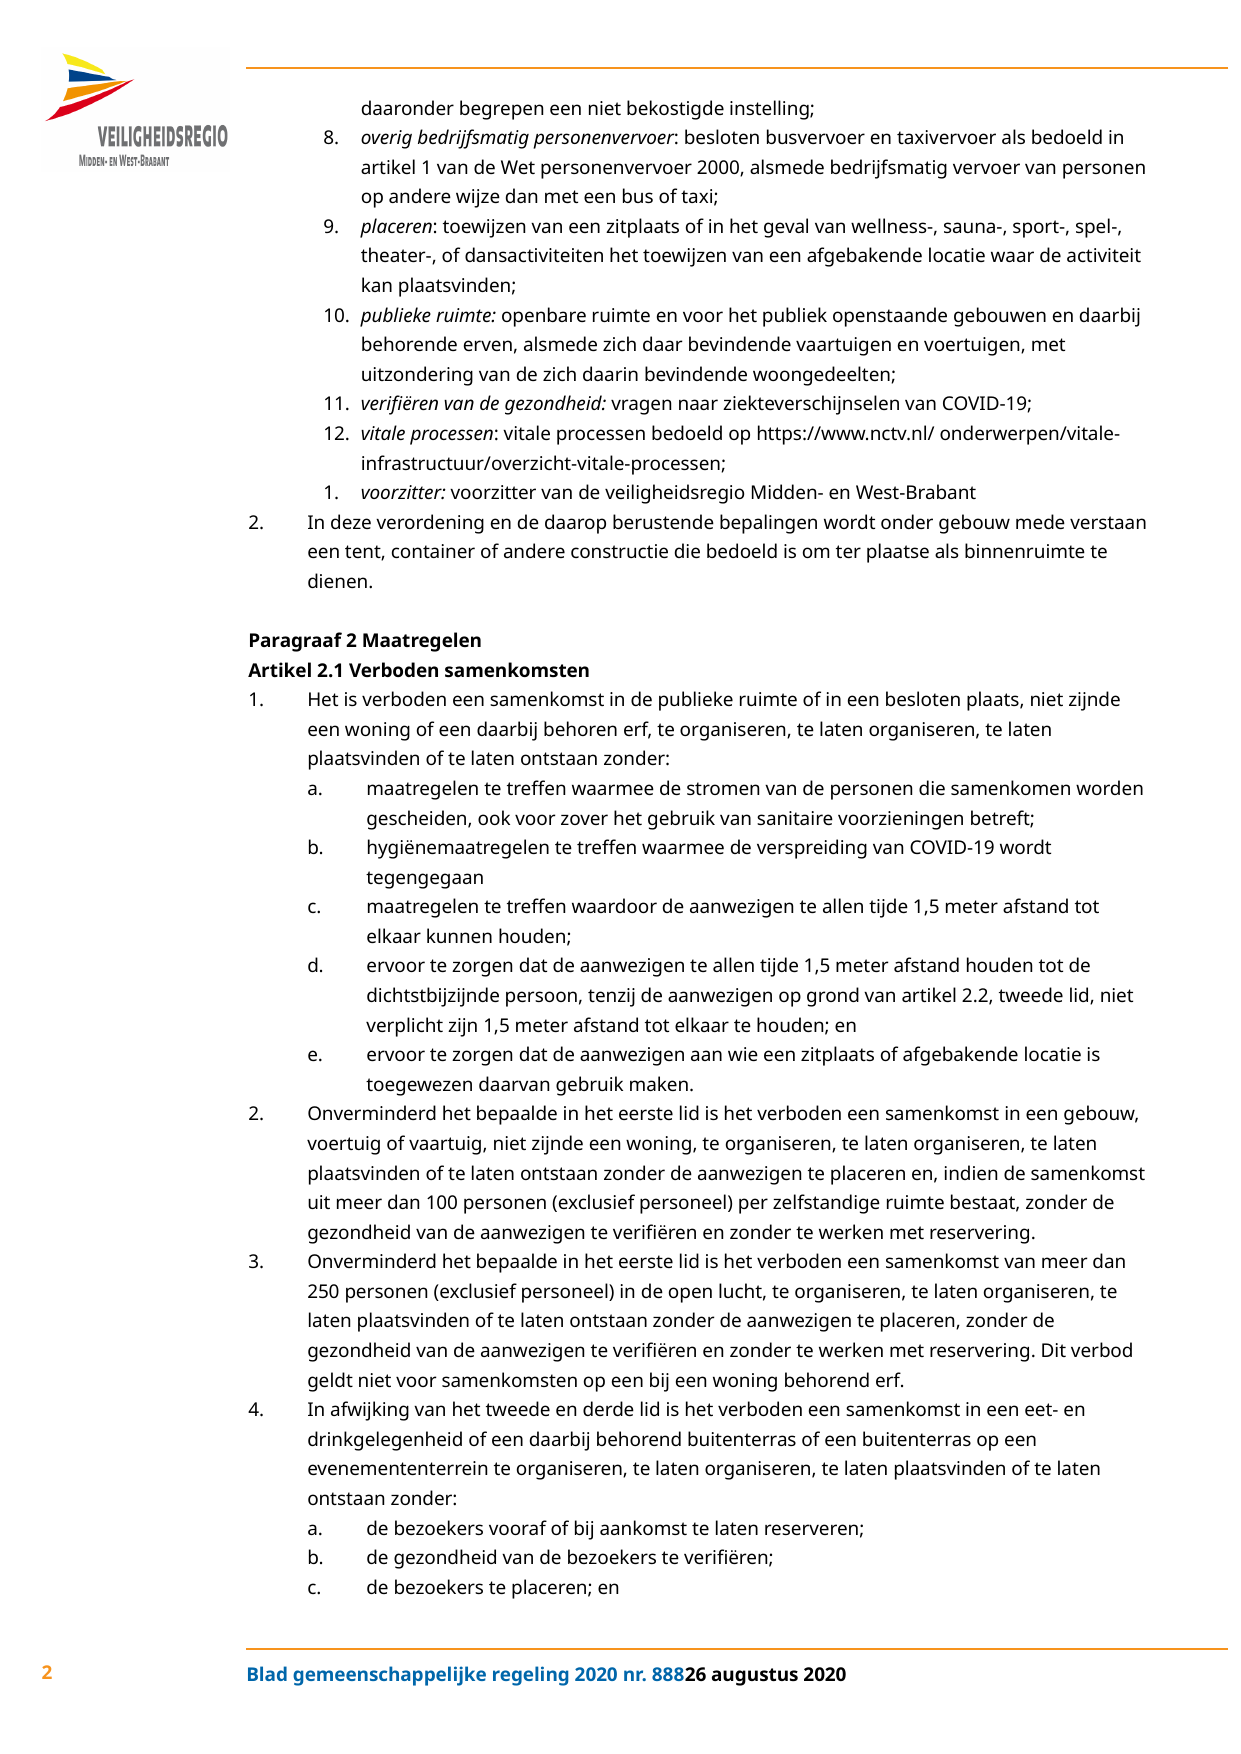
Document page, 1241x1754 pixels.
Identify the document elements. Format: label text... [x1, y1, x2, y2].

list Het is verboden een samenkomst in de publieke ruimte of in een besloten plaats, niet zijnde een woning of een daarbij behoren erf, te organiseren, te laten organiseren, te laten plaatsvinden of te laten ontstaan zonder: [248, 686, 1152, 771]
list ervoor te zorgen dat de aanwezigen te allen tijde 1,5 meter afstand houden tot de dichtstbijzijnde persoon, tenzij de aanwezigen op grond van artikel 2.2, tweede lid, niet verplicht zijn 1,5 meter afstand tot elkaar te houden; en [307, 953, 1152, 1038]
list maatregelen te treffen waarmee de stromen van de personen die samenkomen worden gescheiden, ook voor zover het gebruik van sanitaire voorzieningen betreft; [307, 775, 1152, 831]
list In deze verordening en de daarop berustende bepalingen wordt onder gebouw mede verstaan een tent, container of andere constructie die bedoeld is om ter plaatse als binnenruimte te dienen. [248, 509, 1152, 594]
list de gezondheid van de bezoekers te verifiëren; [307, 1544, 1152, 1570]
text Artikel 2.1 Verboden samenkomsten [248, 657, 1152, 683]
list In afwijking van het tweede en derde lid is het verboden een samenkomst in een eet- en drinkgelegenheid of een daarbij behorend buitenterras of een buitenterras op een evenemententerrein te organiseren, te laten organiseren, te laten plaatsvinden of te laten ontstaan zonder: [248, 1396, 1152, 1511]
list publieke ruimte: openbare ruimte en voor het publiek openstaande gebouwen en daarbij behorende erven, alsmede zich daar bevindende vaartuigen en voertuigen, met uitzondering van de zich daarin bevindende woongedeelten; [323, 302, 1152, 387]
list maatregelen te treffen waardoor de aanwezigen te allen tijde 1,5 meter afstand tot elkaar kunnen houden; [307, 893, 1152, 949]
list daaronder begrepen een niet bekostigde instelling; [323, 95, 1152, 121]
list vitale processen: vitale processen bedoeld op https://www.nctv.nl/ onderwerpen/vitale-infrastructuur/overzicht-vitale-processen; [323, 420, 1152, 476]
list de bezoekers te placeren; en [307, 1574, 1152, 1600]
picture [41, 47, 231, 172]
text Paragraaf 2 Maatregelen [248, 627, 1152, 653]
list overig bedrijfsmatig personenvervoer: besloten busvervoer en taxivervoer als bedoeld in artikel 1 van de Wet personenvervoer 2000, alsmede bedrijfsmatig vervoer van personen op andere wijze dan met een bus of taxi; [323, 124, 1152, 209]
list ervoor te zorgen dat de aanwezigen aan wie een zitplaats of afgebakende locatie is toegewezen daarvan gebruik maken. [307, 1041, 1152, 1097]
list Onverminderd het bepaalde in het eerste lid is het verboden een samenkomst in een gebouw, voertuig of vaartuig, niet zijnde een woning, te organiseren, te laten organiseren, te laten plaatsvinden of te laten ontstaan zonder de aanwezigen te placeren en, indien de samenkomst uit meer dan 100 personen (exclusief personeel) per zelfstandige ruimte bestaat, zonder de gezondheid van de aanwezigen te verifiëren en zonder te werken met reservering. [248, 1101, 1152, 1245]
list verifiëren van de gezondheid: vragen naar ziekteverschijnselen van COVID-19; [323, 391, 1152, 416]
list placeren: toewijzen van een zitplaats of in het geval van wellness-, sauna-, sport-, spel-, theater-, of dansactiviteiten het toewijzen van een afgebakende locatie waar de activiteit kan plaatsvinden; [323, 213, 1152, 298]
list hygiënemaatregelen te treffen waarmee de verspreiding van COVID-19 wordt tegengegaan [307, 834, 1152, 890]
list voorzitter: voorzitter van de veiligheidsregio Midden- en West-Brabant [323, 479, 1152, 505]
list Onverminderd het bepaalde in het eerste lid is het verboden een samenkomst van meer dan 250 personen (exclusief personeel) in de open lucht, te organiseren, te laten organiseren, te laten plaatsvinden of te laten ontstaan zonder de aanwezigen te placeren, zonder de gezondheid van de aanwezigen te verifiëren en zonder te werken met reservering. Dit verbod geldt niet voor samenkomsten op een bij een woning behorend erf. [248, 1248, 1152, 1393]
list de bezoekers vooraf of bij aankomst te laten reserveren; [307, 1515, 1152, 1541]
